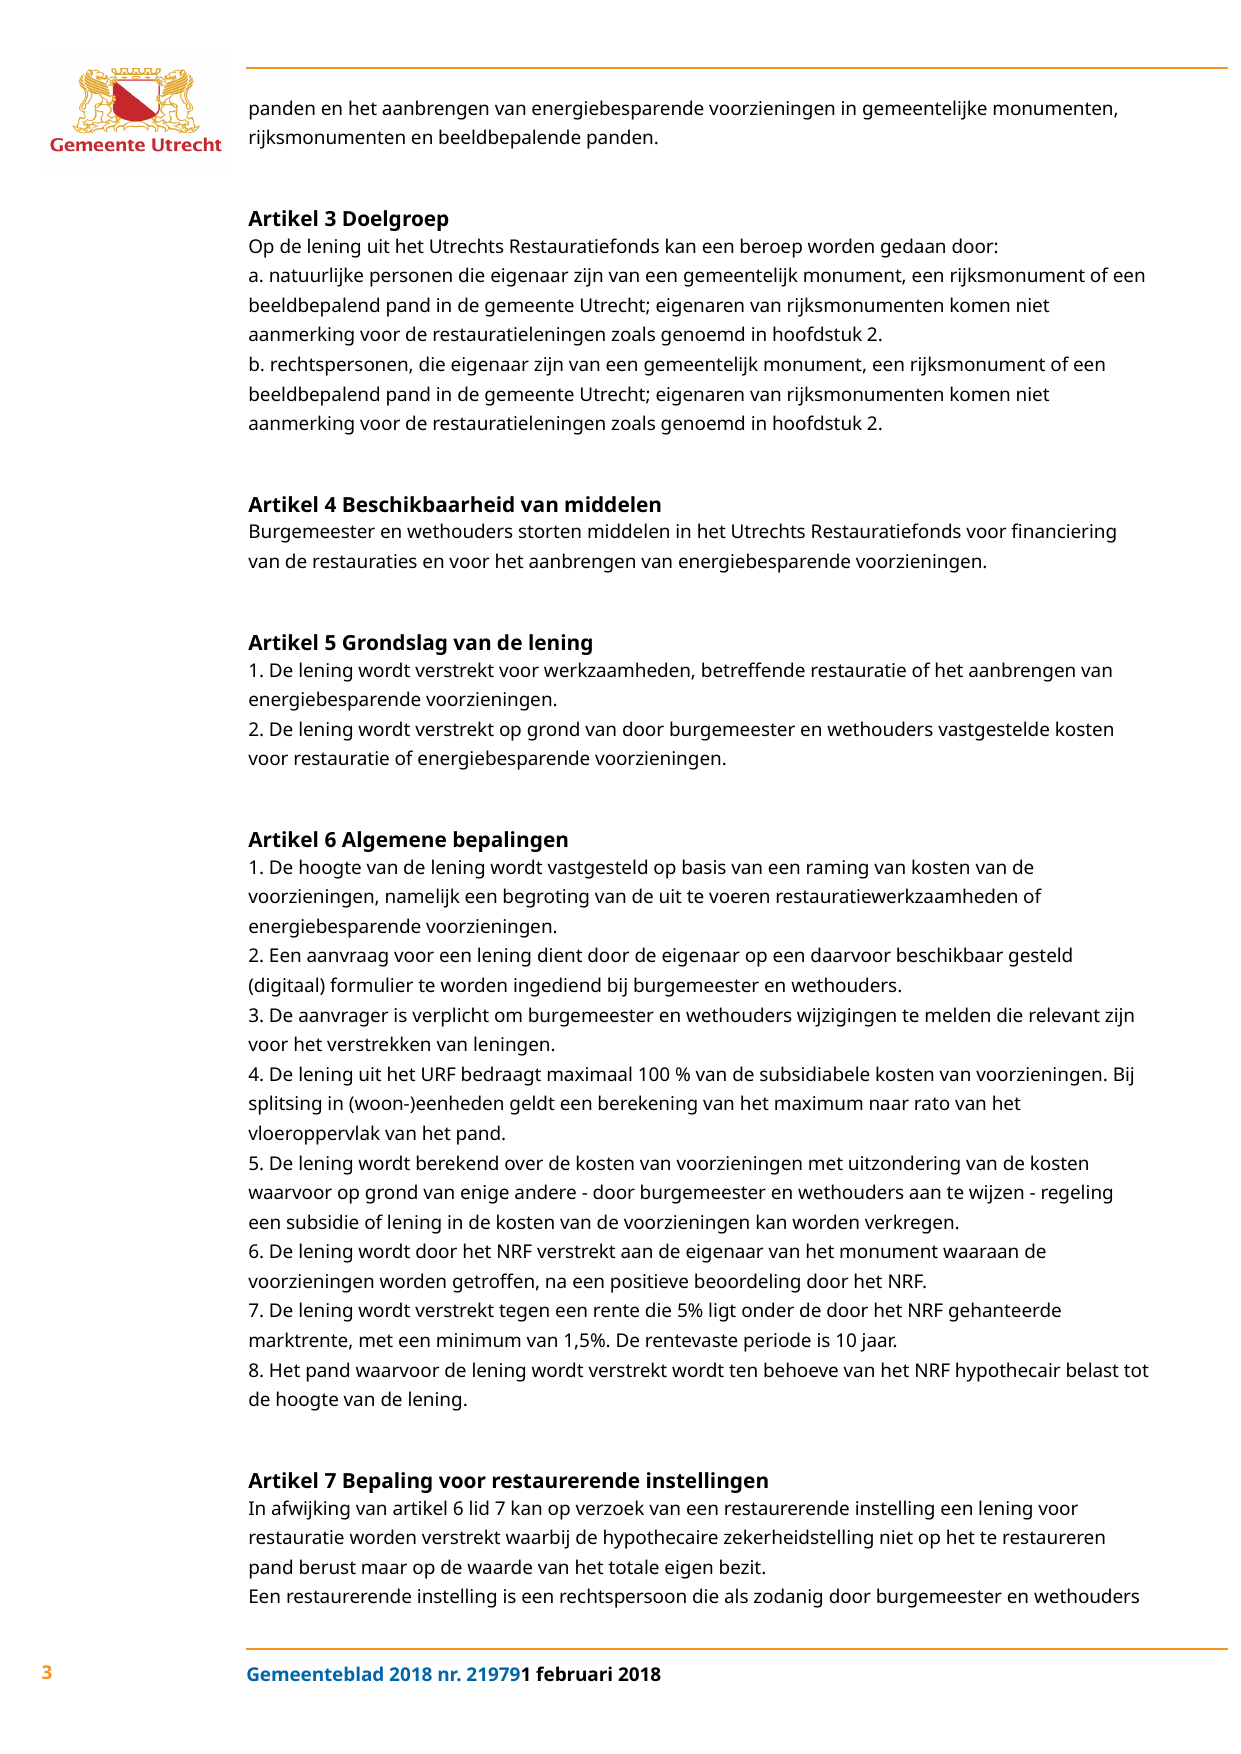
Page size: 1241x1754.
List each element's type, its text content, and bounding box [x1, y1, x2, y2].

text Artikel 6 Algemene bepalingen [248, 826, 1152, 854]
text b. rechtspersonen, die eigenaar zijn van een gemeentelijk monument, een rijksmonument of een beeldbepalend pand in de gemeente Utrecht; eigenaren van rijksmonumenten komen niet aanmerking voor de restauratieleningen zoals genoemd in hoofdstuk 2. [248, 351, 1152, 436]
text 8. Het pand waarvoor de lening wordt verstrekt wordt ten behoeve van het NRF hypothecair belast tot de hoogte van de lening. [248, 1357, 1152, 1412]
text Artikel 3 Doelgroep [248, 204, 1152, 233]
text In afwijking van artikel 6 lid 7 kan op verzoek van een restaurerende instelling een lening voor restauratie worden verstrekt waarbij de hypothecaire zekerheidstelling niet op het te restaureren pand berust maar op de waarde van het totale eigen bezit. [248, 1495, 1152, 1580]
text Burgemeester en wethouders storten middelen in het Utrechts Restauratiefonds voor financiering van de restauraties en voor het aanbrengen van energiebesparende voorzieningen. [248, 519, 1152, 574]
text 1. De hoogte van de lening wordt vastgesteld op basis van een raming van kosten van de voorzieningen, namelijk een begroting van de uit te voeren restauratiewerkzaamheden of energiebesparende voorzieningen. [248, 854, 1152, 939]
text 6. De lening wordt door het NRF verstrekt aan de eigenaar van het monument waaraan de voorzieningen worden getroffen, na een positieve beoordeling door het NRF. [248, 1238, 1152, 1294]
text 4. De lening uit het URF bedraagt maximaal 100 % van de subsidiabele kosten van voorzieningen. Bij splitsing in (woon-)eenheden geldt een berekening van het maximum naar rato van het vloeroppervlak van het pand. [248, 1061, 1152, 1146]
text 7. De lening wordt verstrekt tegen een rente die 5% ligt onder de door het NRF gehanteerde marktrente, met een minimum van 1,5%. De rentevaste periode is 10 jaar. [248, 1298, 1152, 1353]
text 2. De lening wordt verstrekt op grond van door burgemeester en wethouders vastgestelde kosten voor restauratie of energiebesparende voorzieningen. [248, 716, 1152, 771]
picture [41, 47, 231, 172]
text Artikel 7 Bepaling voor restaurerende instellingen [248, 1466, 1152, 1495]
text 3. De aanvrager is verplicht om burgemeester en wethouders wijzigingen te melden die relevant zijn voor het verstrekken van leningen. [248, 1002, 1152, 1057]
text 5. De lening wordt berekend over de kosten van voorzieningen met uitzondering van de kosten waarvoor op grond van enige andere - door burgemeester en wethouders aan te wijzen - regeling een subsidie of lening in de kosten van de voorzieningen kan worden verkregen. [248, 1150, 1152, 1235]
text a. natuurlijke personen die eigenaar zijn van een gemeentelijk monument, een rijksmonument of een beeldbepalend pand in de gemeente Utrecht; eigenaren van rijksmonumenten komen niet aanmerking voor de restauratieleningen zoals genoemd in hoofdstuk 2. [248, 262, 1152, 347]
text 1. De lening wordt verstrekt voor werkzaamheden, betreffende restauratie of het aanbrengen van energiebesparende voorzieningen. [248, 657, 1152, 712]
text Op de lening uit het Utrechts Restauratiefonds kan een beroep worden gedaan door: [248, 233, 1152, 258]
text 2. Een aanvraag voor een lening dient door de eigenaar op een daarvoor beschikbaar gesteld (digitaal) formulier te worden ingediend bij burgemeester en wethouders. [248, 943, 1152, 998]
text Artikel 5 Grondslag van de lening [248, 628, 1152, 657]
text panden en het aanbrengen van energiebesparende voorzieningen in gemeentelijke monumenten, rijksmonumenten en beeldbepalende panden. [248, 95, 1152, 150]
text Artikel 4 Beschikbaarheid van middelen [248, 490, 1152, 519]
text Een restaurerende instelling is een rechtspersoon die als zodanig door burgemeester en wethouders [248, 1584, 1152, 1609]
